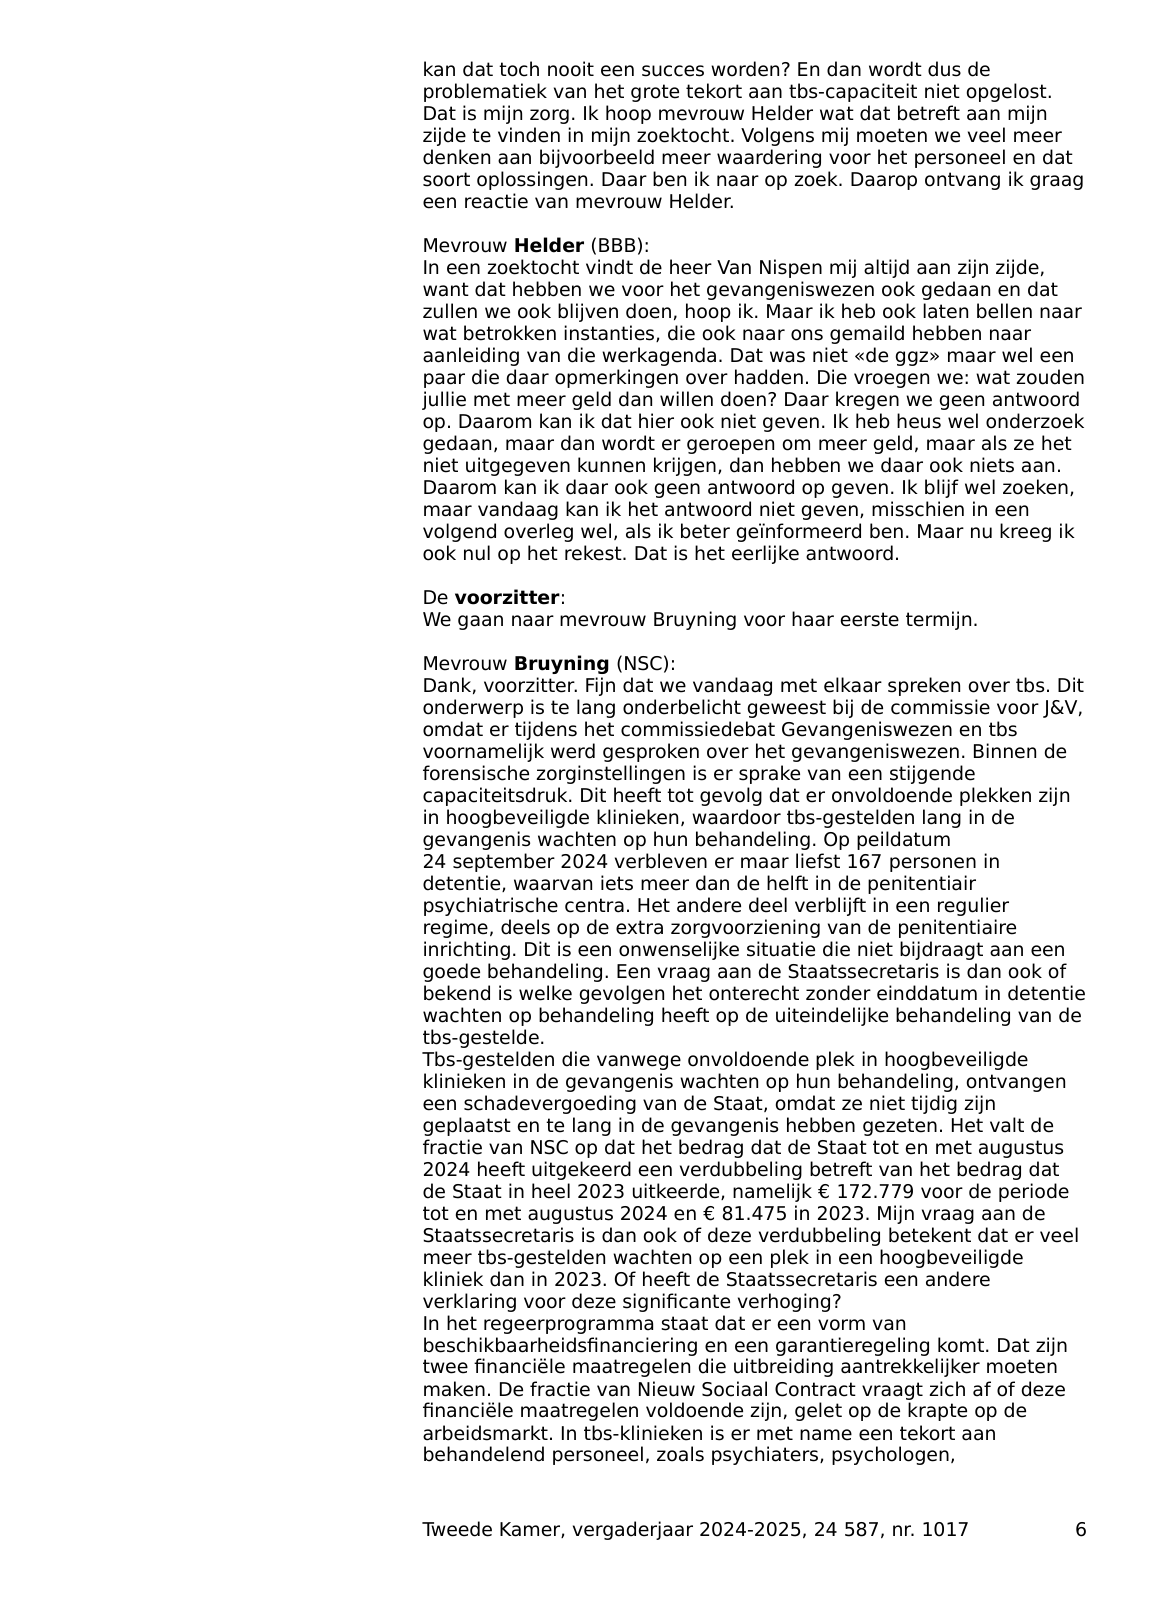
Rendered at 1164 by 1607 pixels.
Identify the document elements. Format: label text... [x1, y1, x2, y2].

text We gaan naar mevrouw Bruyning voor haar eerste termijn. [422, 609, 1087, 631]
text In een zoektocht vindt de heer Van Nispen mij altijd aan zijn zijde, want dat hebben we voor het gevangeniswezen ook gedaan en dat zullen we ook blijven doen, hoop ik. Maar ik heb ook laten bellen naar wat betrokken instanties, die ook naar ons gemaild hebben naar aanleiding van die werkagenda. Dat was niet «de ggz» maar wel een paar die daar opmerkingen over hadden. Die vroegen we: wat zouden jullie met meer geld dan willen doen? Daar kregen we geen antwoord op. Daarom kan ik dat hier ook niet geven. Ik heb heus wel onderzoek gedaan, maar dan wordt er geroepen om meer geld, maar als ze het niet uitgegeven kunnen krijgen, dan hebben we daar ook niets aan. Daarom kan ik daar ook geen antwoord op geven. Ik blijf wel zoeken, maar vandaag kan ik het antwoord niet geven, misschien in een volgend overleg wel, als ik beter geïnformeerd ben. Maar nu kreeg ik ook nul op het rekest. Dat is het eerlijke antwoord. [422, 257, 1087, 565]
text kan dat toch nooit een succes worden? En dan wordt dus de problematiek van het grote tekort aan tbs-capaciteit niet opgelost. Dat is mijn zorg. Ik hoop mevrouw Helder wat dat betreft aan mijn zijde te vinden in mijn zoektocht. Volgens mij moeten we veel meer denken aan bijvoorbeeld meer waardering voor het personeel en dat soort oplossingen. Daar ben ik naar op zoek. Daarop ontvang ik graag een reactie van mevrouw Helder. [422, 59, 1087, 213]
text Tbs-gestelden die vanwege onvoldoende plek in hoogbeveiligde klinieken in de gevangenis wachten op hun behandeling, ontvangen een schadevergoeding van de Staat, omdat ze niet tijdig zijn geplaatst en te lang in de gevangenis hebben gezeten. Het valt de fractie van NSC op dat het bedrag dat de Staat tot en met augustus 2024 heeft uitgekeerd een verdubbeling betreft van het bedrag dat de Staat in heel 2023 uitkeerde, namelijk € 172.779 voor de periode tot en met augustus 2024 en € 81.475 in 2023. Mijn vraag aan de Staatssecretaris is dan ook of deze verdubbeling betekent dat er veel meer tbs-gestelden wachten op een plek in een hoogbeveiligde kliniek dan in 2023. Of heeft de Staatssecretaris een andere verklaring voor deze significante verhoging? [422, 1049, 1087, 1312]
text In het regeerprogramma staat dat er een vorm van beschikbaarheidsfinanciering en een garantieregeling komt. Dat zijn twee financiële maatregelen die uitbreiding aantrekkelijker moeten maken. De fractie van Nieuw Sociaal Contract vraagt zich af of deze financiële maatregelen voldoende zijn, gelet op de krapte op de arbeidsmarkt. In tbs-klinieken is er met name een tekort aan behandelend personeel, zoals psychiaters, psychologen, [422, 1312, 1087, 1466]
text Mevrouw Bruyning (NSC): [422, 653, 1087, 675]
text De voorzitter: [422, 587, 1087, 609]
text Dank, voorzitter. Fijn dat we vandaag met elkaar spreken over tbs. Dit onderwerp is te lang onderbelicht geweest bij de commissie voor J&V, omdat er tijdens het commissiedebat Gevangeniswezen en tbs voornamelijk werd gesproken over het gevangeniswezen. Binnen de forensische zorginstellingen is er sprake van een stijgende capaciteitsdruk. Dit heeft tot gevolg dat er onvoldoende plekken zijn in hoogbeveiligde klinieken, waardoor tbs-gestelden lang in de gevangenis wachten op hun behandeling. Op peildatum 24 september 2024 verbleven er maar liefst 167 personen in detentie, waarvan iets meer dan de helft in de penitentiair psychiatrische centra. Het andere deel verblijft in een regulier regime, deels op de extra zorgvoorziening van de penitentiaire inrichting. Dit is een onwenselijke situatie die niet bijdraagt aan een goede behandeling. Een vraag aan de Staatssecretaris is dan ook of bekend is welke gevolgen het onterecht zonder einddatum in detentie wachten op behandeling heeft op de uiteindelijke behandeling van de tbs-gestelde. [422, 675, 1087, 1049]
text Mevrouw Helder (BBB): [422, 235, 1087, 257]
